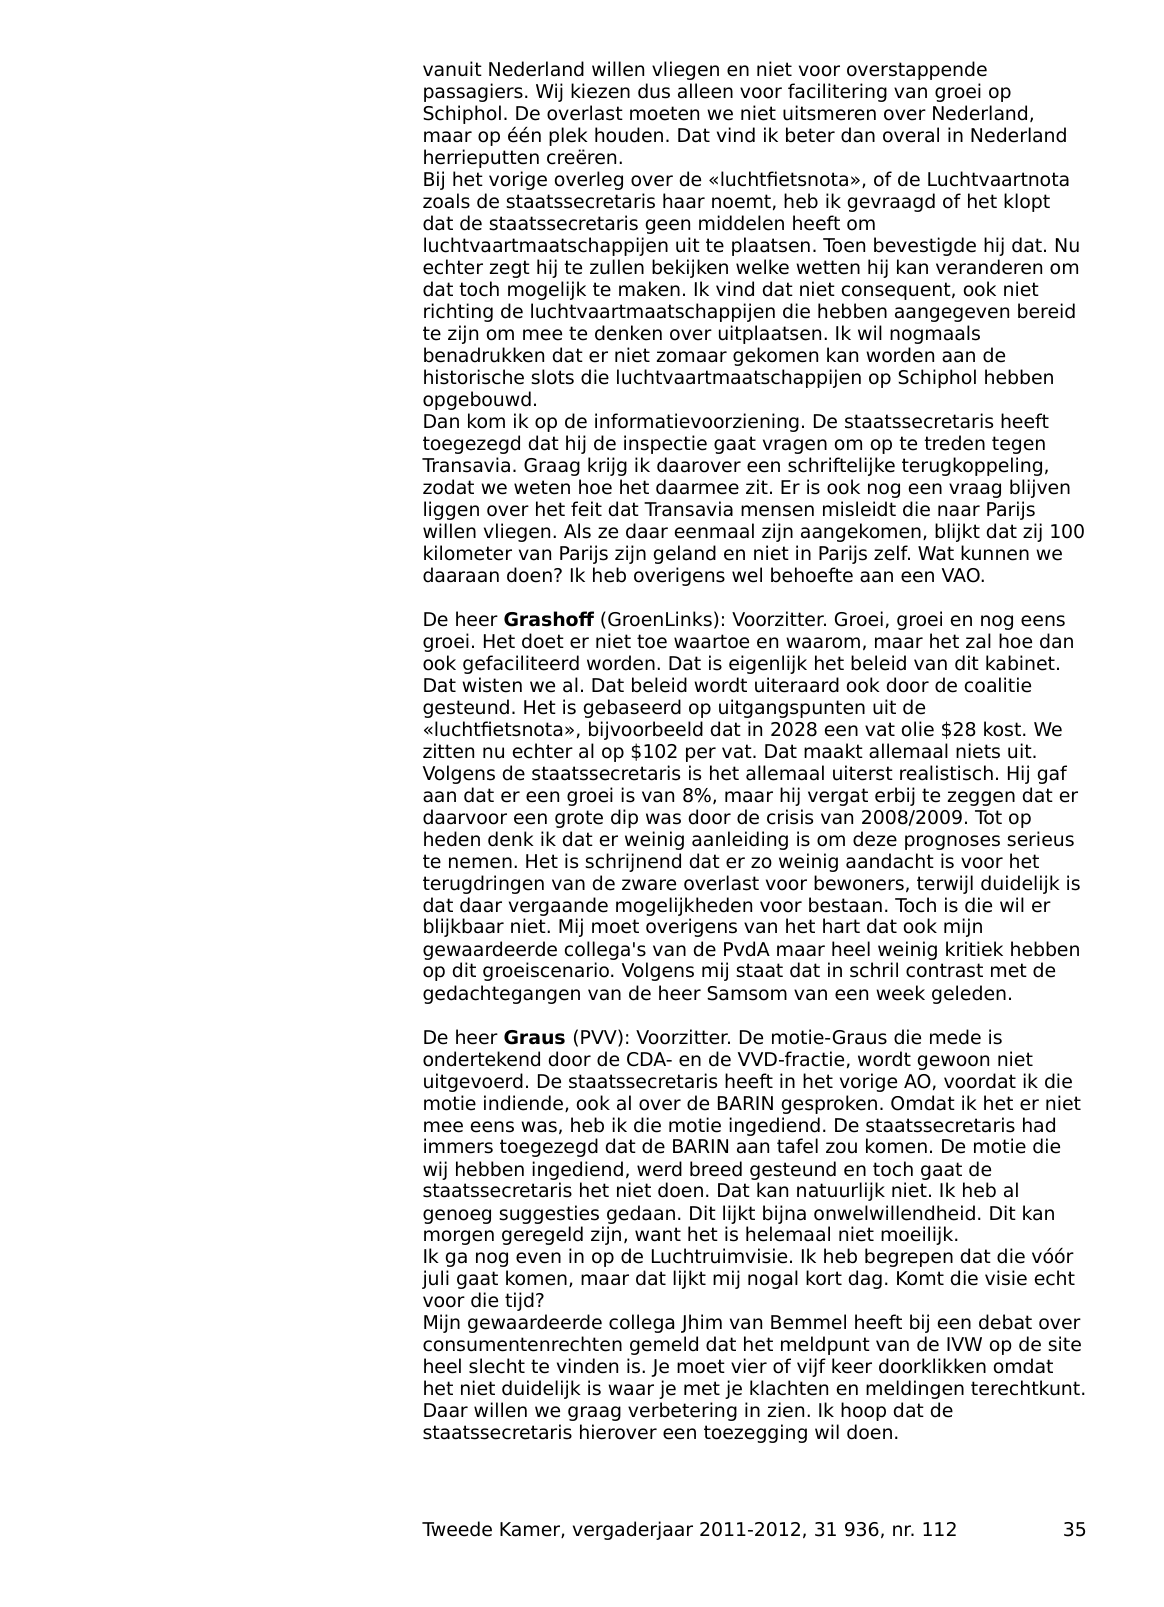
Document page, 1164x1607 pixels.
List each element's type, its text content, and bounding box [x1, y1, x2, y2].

text De heer Graus (PVV): Voorzitter. De motie-Graus die mede is ondertekend door de CDA- en de VVD-fractie, wordt gewoon niet uitgevoerd. De staatssecretaris heeft in het vorige AO, voordat ik die motie indiende, ook al over de BARIN gesproken. Omdat ik het er niet mee eens was, heb ik die motie ingediend. De staatssecretaris had immers toegezegd dat de BARIN aan tafel zou komen. De motie die wij hebben ingediend, werd breed gesteund en toch gaat de staatssecretaris het niet doen. Dat kan natuurlijk niet. Ik heb al genoeg suggesties gedaan. Dit lijkt bijna onwelwillendheid. Dit kan morgen geregeld zijn, want het is helemaal niet moeilijk. [422, 1027, 1087, 1246]
text Dan kom ik op de informatievoorziening. De staatssecretaris heeft toegezegd dat hij de inspectie gaat vragen om op te treden tegen Transavia. Graag krijg ik daarover een schriftelijke terugkoppeling, zodat we weten hoe het daarmee zit. Er is ook nog een vraag blijven liggen over het feit dat Transavia mensen misleidt die naar Parijs willen vliegen. Als ze daar eenmaal zijn aangekomen, blijkt dat zij 100 kilometer van Parijs zijn geland en niet in Parijs zelf. Wat kunnen we daaraan doen? Ik heb overigens wel behoefte aan een VAO. [422, 411, 1087, 587]
text vanuit Nederland willen vliegen en niet voor overstappende passagiers. Wij kiezen dus alleen voor facilitering van groei op Schiphol. De overlast moeten we niet uitsmeren over Nederland, maar op één plek houden. Dat vind ik beter dan overal in Nederland herrieputten creëren. [422, 59, 1087, 169]
text Bij het vorige overleg over de «luchtfietsnota», of de Luchtvaartnota zoals de staatssecretaris haar noemt, heb ik gevraagd of het klopt dat de staatssecretaris geen middelen heeft om luchtvaartmaatschappijen uit te plaatsen. Toen bevestigde hij dat. Nu echter zegt hij te zullen bekijken welke wetten hij kan veranderen om dat toch mogelijk te maken. Ik vind dat niet consequent, ook niet richting de luchtvaartmaatschappijen die hebben aangegeven bereid te zijn om mee te denken over uitplaatsen. Ik wil nogmaals benadrukken dat er niet zomaar gekomen kan worden aan de historische slots die luchtvaartmaatschappijen op Schiphol hebben opgebouwd. [422, 169, 1087, 411]
text Mijn gewaardeerde collega Jhim van Bemmel heeft bij een debat over consumentenrechten gemeld dat het meldpunt van de IVW op de site heel slecht te vinden is. Je moet vier of vijf keer doorklikken omdat het niet duidelijk is waar je met je klachten en meldingen terechtkunt. Daar willen we graag verbetering in zien. Ik hoop dat de staatssecretaris hierover een toezegging wil doen. [422, 1312, 1087, 1444]
text De heer Grashoff (GroenLinks): Voorzitter. Groei, groei en nog eens groei. Het doet er niet toe waartoe en waarom, maar het zal hoe dan ook gefaciliteerd worden. Dat is eigenlijk het beleid van dit kabinet. Dat wisten we al. Dat beleid wordt uiteraard ook door de coalitie gesteund. Het is gebaseerd op uitgangspunten uit de «luchtfietsnota», bijvoorbeeld dat in 2028 een vat olie $28 kost. We zitten nu echter al op $102 per vat. Dat maakt allemaal niets uit. Volgens de staatssecretaris is het allemaal uiterst realistisch. Hij gaf aan dat er een groei is van 8%, maar hij vergat erbij te zeggen dat er daarvoor een grote dip was door de crisis van 2008/2009. Tot op heden denk ik dat er weinig aanleiding is om deze prognoses serieus te nemen. Het is schrijnend dat er zo weinig aandacht is voor het terugdringen van de zware overlast voor bewoners, terwijl duidelijk is dat daar vergaande mogelijkheden voor bestaan. Toch is die wil er blijkbaar niet. Mij moet overigens van het hart dat ook mijn gewaardeerde collega's van de PvdA maar heel weinig kritiek hebben op dit groeiscenario. Volgens mij staat dat in schril contrast met de gedachtegangen van de heer Samsom van een week geleden. [422, 609, 1087, 1004]
text Ik ga nog even in op de Luchtruimvisie. Ik heb begrepen dat die vóór juli gaat komen, maar dat lijkt mij nogal kort dag. Komt die visie echt voor die tijd? [422, 1246, 1087, 1312]
